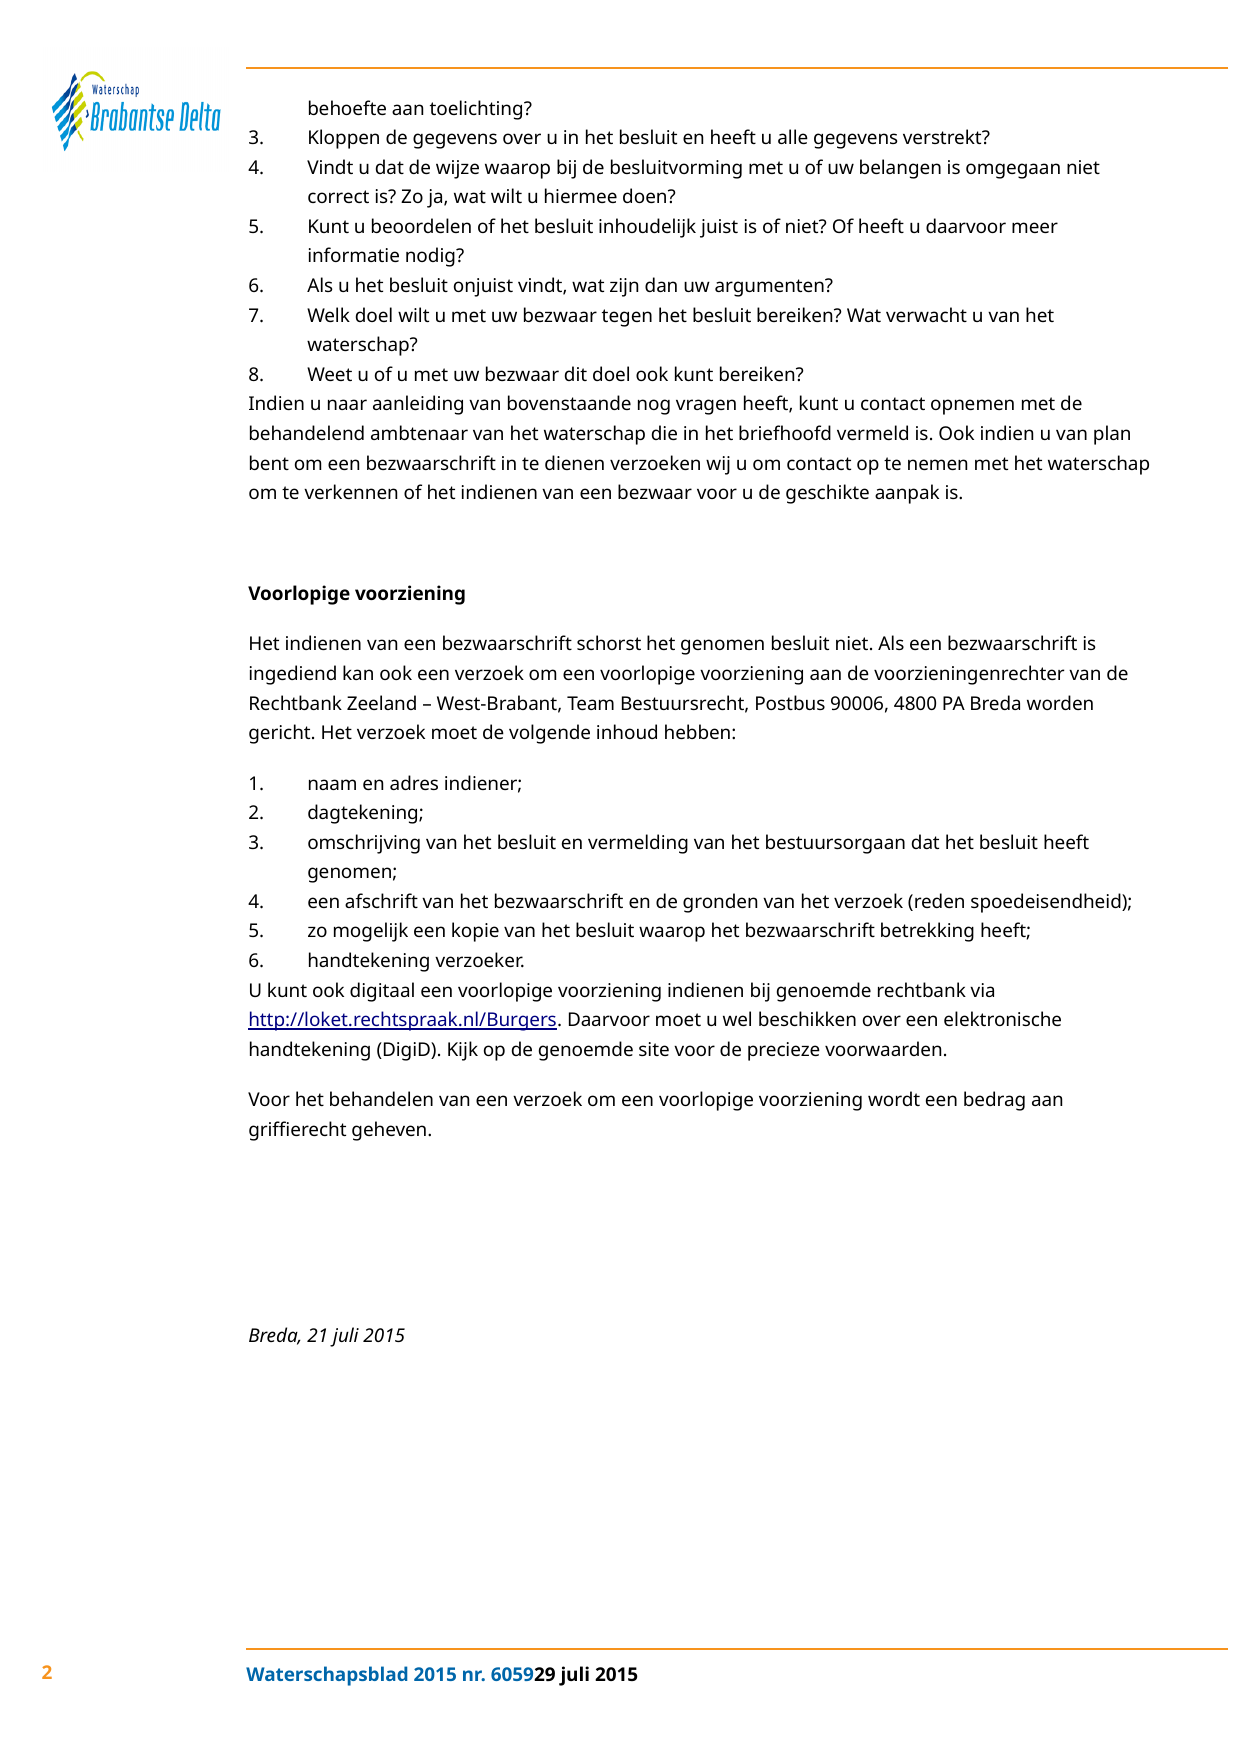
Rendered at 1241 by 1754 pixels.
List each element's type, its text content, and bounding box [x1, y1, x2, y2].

text U kunt ook digitaal een voorlopige voorziening indienen bij genoemde rechtbank via http://loket.rechtspraak.nl/Burgers. Daarvoor moet u wel beschikken over een elektronische handtekening (DigiD). Kijk op de genoemde site voor de precieze voorwaarden. [248, 977, 1152, 1062]
text Het indienen van een bezwaarschrift schorst het genomen besluit niet. Als een bezwaarschrift is ingediend kan ook een verzoek om een voorlopige voorziening aan de voorzieningenrechter van de Rechtbank Zeeland – West-Brabant, Team Bestuursrecht, Postbus 90006, 4800 PA Breda worden gericht. Het verzoek moet de volgende inhoud hebben: [248, 631, 1152, 745]
text Voor het behandelen van een verzoek om een voorlopige voorziening wordt een bedrag aan griffierecht geheven. [248, 1086, 1152, 1142]
text Voorlopige voorziening [248, 580, 1152, 606]
picture [41, 47, 231, 172]
text Indien u naar aanleiding van bovenstaande nog vragen heeft, kunt u contact opnemen met de behandelend ambtenaar van het waterschap die in het briefhoofd vermeld is. Ook indien u van plan bent om een bezwaarschrift in te dienen verzoeken wij u om contact op te nemen met het waterschap om te verkennen of het indienen van een bezwaar voor u de geschikte aanpak is. [248, 391, 1152, 505]
list behoefte aan toelichting? [248, 95, 1152, 121]
list Vindt u dat de wijze waarop bij de besluitvorming met u of uw belangen is omgegaan niet correct is? Zo ja, wat wilt u hiermee doen? [248, 154, 1152, 209]
list dagtekening; [248, 799, 1152, 825]
list zo mogelijk een kopie van het besluit waarop het bezwaarschrift betrekking heeft; [248, 918, 1152, 943]
list handtekening verzoeker. [248, 947, 1152, 973]
list naam en adres indiener; [248, 770, 1152, 796]
list Als u het besluit onjuist vindt, wat zijn dan uw argumenten? [248, 272, 1152, 298]
list Welk doel wilt u met uw bezwaar tegen het besluit bereiken? Wat verwacht u van het waterschap? [248, 302, 1152, 357]
list een afschrift van het bezwaarschrift en de gronden van het verzoek (reden spoedeisendheid); [248, 888, 1152, 914]
list Weet u of u met uw bezwaar dit doel ook kunt bereiken? [248, 361, 1152, 387]
list Kunt u beoordelen of het besluit inhoudelijk juist is of niet? Of heeft u daarvoor meer informatie nodig? [248, 213, 1152, 268]
list Kloppen de gegevens over u in het besluit en heeft u alle gegevens verstrekt? [248, 124, 1152, 150]
text Breda, 21 juli 2015 [248, 1323, 1152, 1348]
list omschrijving van het besluit en vermelding van het bestuursorgaan dat het besluit heeft genomen; [248, 829, 1152, 884]
